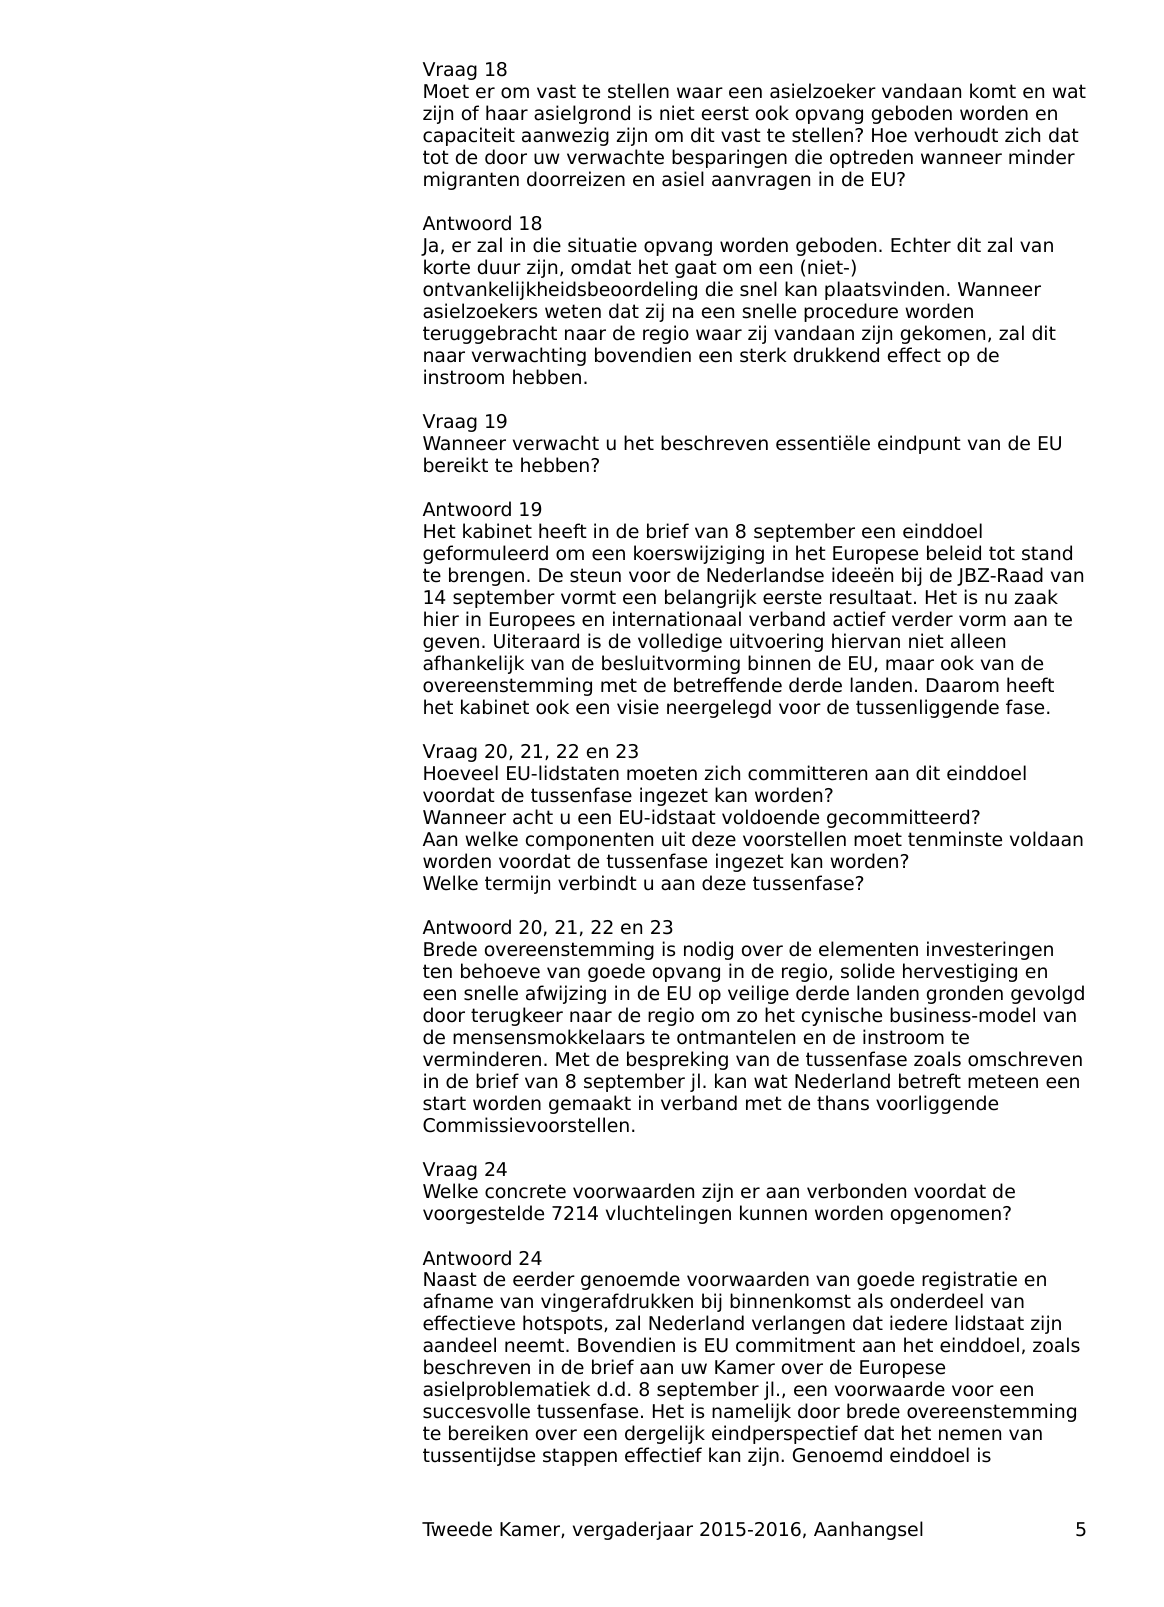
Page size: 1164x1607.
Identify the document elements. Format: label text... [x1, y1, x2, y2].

text Antwoord 20, 21, 22 en 23 [422, 917, 1087, 939]
text Wanneer acht u een EU-idstaat voldoende gecommitteerd? [422, 807, 1087, 829]
text Antwoord 18 [422, 213, 1087, 235]
text Wanneer verwacht u het beschreven essentiële eindpunt van de EU bereikt te hebben? [422, 433, 1087, 477]
text Hoeveel EU-lidstaten moeten zich committeren aan dit einddoel voordat de tussenfase ingezet kan worden? [422, 763, 1087, 807]
text Vraag 19 [422, 411, 1087, 433]
text Naast de eerder genoemde voorwaarden van goede registratie en afname van vingerafdrukken bij binnenkomst als onderdeel van effectieve hotspots, zal Nederland verlangen dat iedere lidstaat zijn aandeel neemt. Bovendien is EU commitment aan het einddoel, zoals beschreven in de brief aan uw Kamer over de Europese asielproblematiek d.d. 8 september jl., een voorwaarde voor een succesvolle tussenfase. Het is namelijk door brede overeenstemming te bereiken over een dergelijk eindperspectief dat het nemen van tussentijdse stappen effectief kan zijn. Genoemd einddoel is [422, 1269, 1087, 1467]
text Antwoord 24 [422, 1247, 1087, 1269]
text Welke concrete voorwaarden zijn er aan verbonden voordat de voorgestelde 7214 vluchtelingen kunnen worden opgenomen? [422, 1181, 1087, 1225]
text Aan welke componenten uit deze voorstellen moet tenminste voldaan worden voordat de tussenfase ingezet kan worden? [422, 829, 1087, 873]
text Vraag 24 [422, 1159, 1087, 1181]
text Moet er om vast te stellen waar een asielzoeker vandaan komt en wat zijn of haar asielgrond is niet eerst ook opvang geboden worden en capaciteit aanwezig zijn om dit vast te stellen? Hoe verhoudt zich dat tot de door uw verwachte besparingen die optreden wanneer minder migranten doorreizen en asiel aanvragen in de EU? [422, 81, 1087, 191]
text Ja, er zal in die situatie opvang worden geboden. Echter dit zal van korte duur zijn, omdat het gaat om een (niet-) ontvankelijkheidsbeoordeling die snel kan plaatsvinden. Wanneer asielzoekers weten dat zij na een snelle procedure worden teruggebracht naar de regio waar zij vandaan zijn gekomen, zal dit naar verwachting bovendien een sterk drukkend effect op de instroom hebben. [422, 235, 1087, 389]
text Brede overeenstemming is nodig over de elementen investeringen ten behoeve van goede opvang in de regio, solide hervestiging en een snelle afwijzing in de EU op veilige derde landen gronden gevolgd door terugkeer naar de regio om zo het cynische business-model van de mensensmokkelaars te ontmantelen en de instroom te verminderen. Met de bespreking van de tussenfase zoals omschreven in de brief van 8 september jl. kan wat Nederland betreft meteen een start worden gemaakt in verband met de thans voorliggende Commissievoorstellen. [422, 939, 1087, 1137]
text Vraag 20, 21, 22 en 23 [422, 741, 1087, 763]
text Vraag 18 [422, 59, 1087, 81]
text Welke termijn verbindt u aan deze tussenfase? [422, 873, 1087, 895]
text Het kabinet heeft in de brief van 8 september een einddoel geformuleerd om een koerswijziging in het Europese beleid tot stand te brengen. De steun voor de Nederlandse ideeën bij de JBZ-Raad van 14 september vormt een belangrijk eerste resultaat. Het is nu zaak hier in Europees en internationaal verband actief verder vorm aan te geven. Uiteraard is de volledige uitvoering hiervan niet alleen afhankelijk van de besluitvorming binnen de EU, maar ook van de overeenstemming met de betreffende derde landen. Daarom heeft het kabinet ook een visie neergelegd voor de tussenliggende fase. [422, 521, 1087, 719]
text Antwoord 19 [422, 499, 1087, 521]
